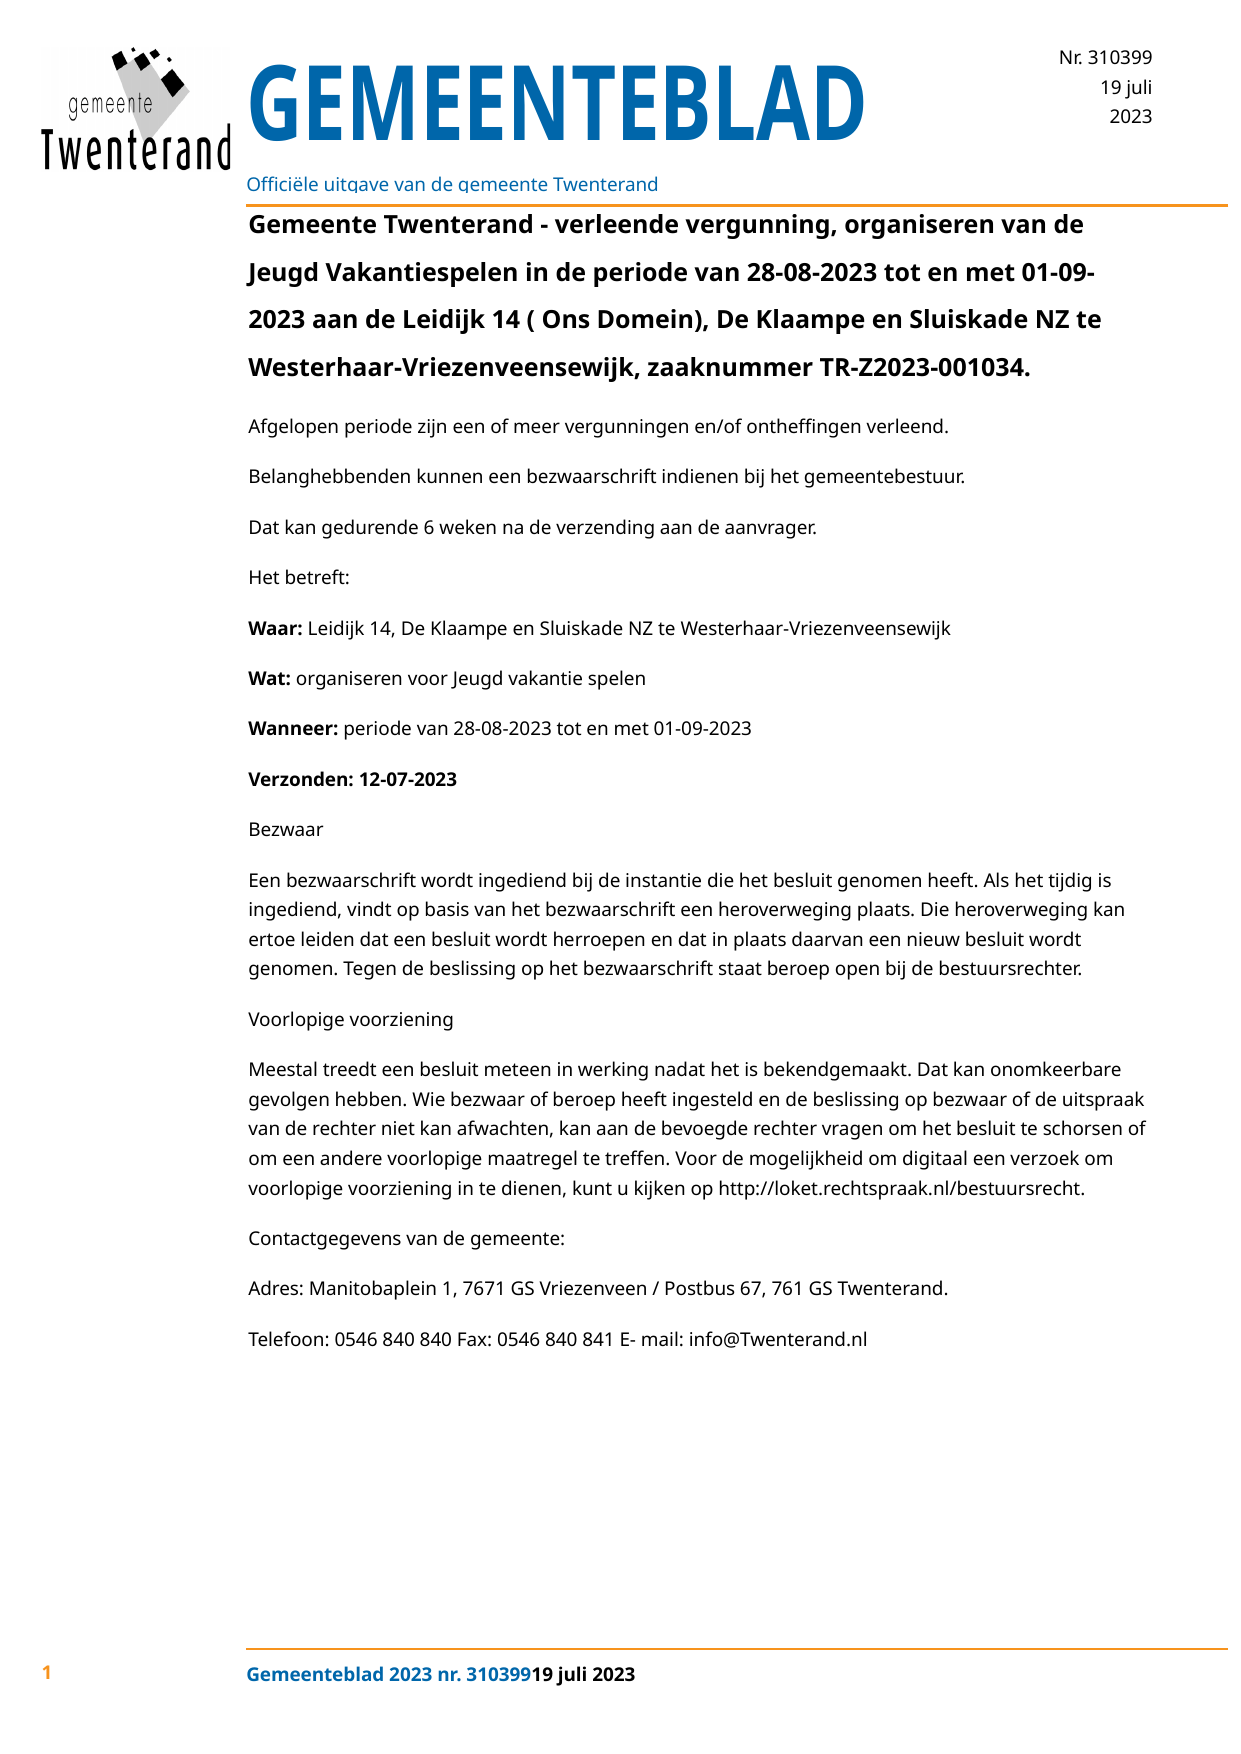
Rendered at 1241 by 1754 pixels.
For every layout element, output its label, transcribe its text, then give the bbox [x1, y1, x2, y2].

text Gemeente Twenterand - verleende vergunning, organiseren van de Jeugd Vakantiespelen in de periode van 28-08-2023 tot en met 01-09-2023 aan de Leidijk 14 ( Ons Domein), De Klaampe en Sluiskade NZ te Westerhaar-Vriezenveensewijk, zaaknummer TR-Z2023-001034. [248, 207, 1152, 384]
text Verzonden: 12-07-2023 [248, 766, 1152, 792]
picture [41, 47, 231, 172]
text Voorlopige voorziening [248, 1006, 1152, 1032]
text Dat kan gedurende 6 weken na de verzending aan de aanvrager. [248, 514, 1152, 540]
text Wanneer: periode van 28-08-2023 tot en met 01-09-2023 [248, 716, 1152, 741]
text Contactgegevens van de gemeente: [248, 1225, 1152, 1251]
text Wat: organiseren voor Jeugd vakantie spelen [248, 665, 1152, 691]
text Afgelopen periode zijn een of meer vergunningen en/of ontheffingen verleend. [248, 413, 1152, 439]
text Belanghebbenden kunnen een bezwaarschrift indienen bij het gemeentebestuur. [248, 463, 1152, 489]
text Waar: Leidijk 14, De Klaampe en Sluiskade NZ te Westerhaar-Vriezenveensewijk [248, 615, 1152, 641]
text Meestal treedt een besluit meteen in werking nadat het is bekendgemaakt. Dat kan onomkeerbare gevolgen hebben. Wie bezwaar of beroep heeft ingesteld en de beslissing op bezwaar of de uitspraak van de rechter niet kan afwachten, kan aan de bevoegde rechter vragen om het besluit te schorsen of om een andere voorlopige maatregel te treffen. Voor de mogelijkheid om digitaal een verzoek om voorlopige voorziening in te dienen, kunt u kijken op http://loket.rechtspraak.nl/bestuursrecht. [248, 1056, 1152, 1201]
text Adres: Manitobaplein 1, 7671 GS Vriezenveen / Postbus 67, 761 GS Twenterand. [248, 1276, 1152, 1301]
text Bezwaar [248, 816, 1152, 842]
text Het betreft: [248, 564, 1152, 590]
text Telefoon: 0546 840 840 Fax: 0546 840 841 E- mail: info@Twenterand.nl [248, 1326, 1152, 1352]
text Een bezwaarschrift wordt ingediend bij de instantie die het besluit genomen heeft. Als het tijdig is ingediend, vindt op basis van het bezwaarschrift een heroverweging plaats. Die heroverweging kan ertoe leiden dat een besluit wordt herroepen en dat in plaats daarvan een nieuw besluit wordt genomen. Tegen de beslissing op het bezwaarschrift staat beroep open bij de bestuursrechter. [248, 867, 1152, 981]
